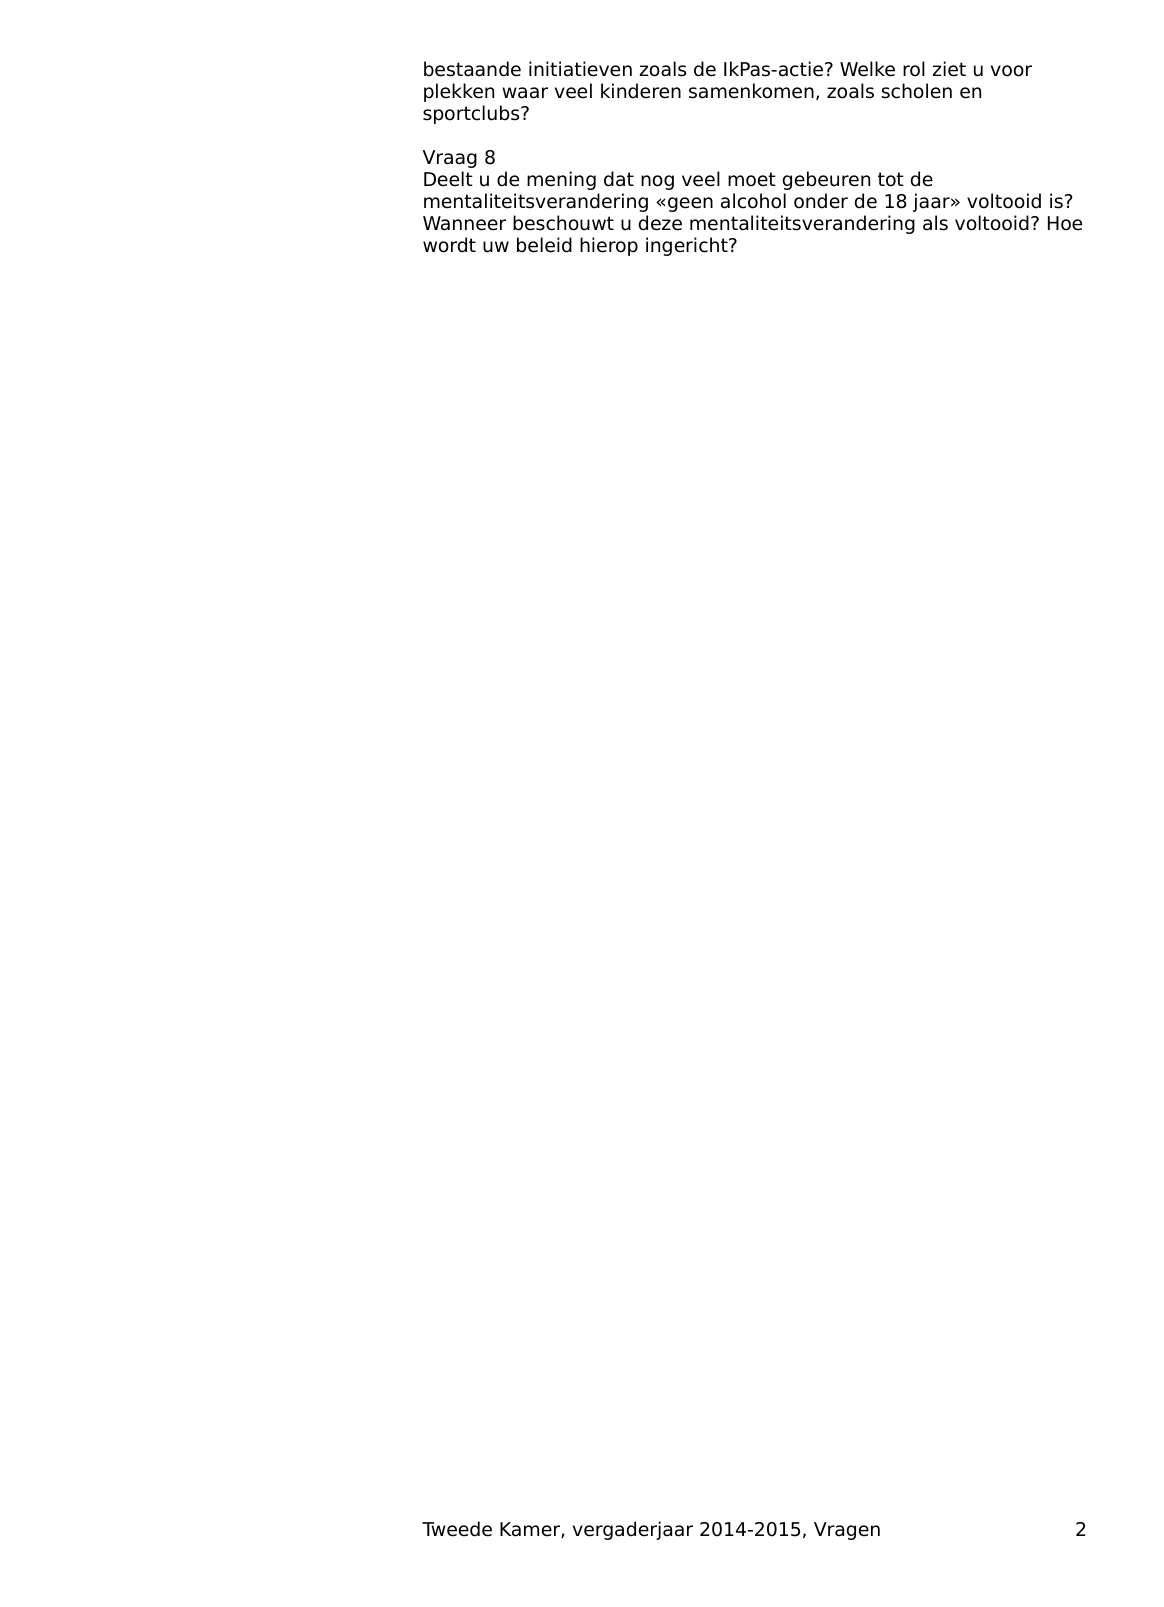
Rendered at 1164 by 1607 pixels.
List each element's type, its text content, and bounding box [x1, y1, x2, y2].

text Vraag 8 [422, 147, 1087, 169]
text Deelt u de mening dat nog veel moet gebeuren tot de mentaliteitsverandering «geen alcohol onder de 18 jaar» voltooid is? Wanneer beschouwt u deze mentaliteitsverandering als voltooid? Hoe wordt uw beleid hierop ingericht? [422, 169, 1087, 257]
text bestaande initiatieven zoals de IkPas-actie? Welke rol ziet u voor plekken waar veel kinderen samenkomen, zoals scholen en sportclubs? [422, 59, 1087, 125]
